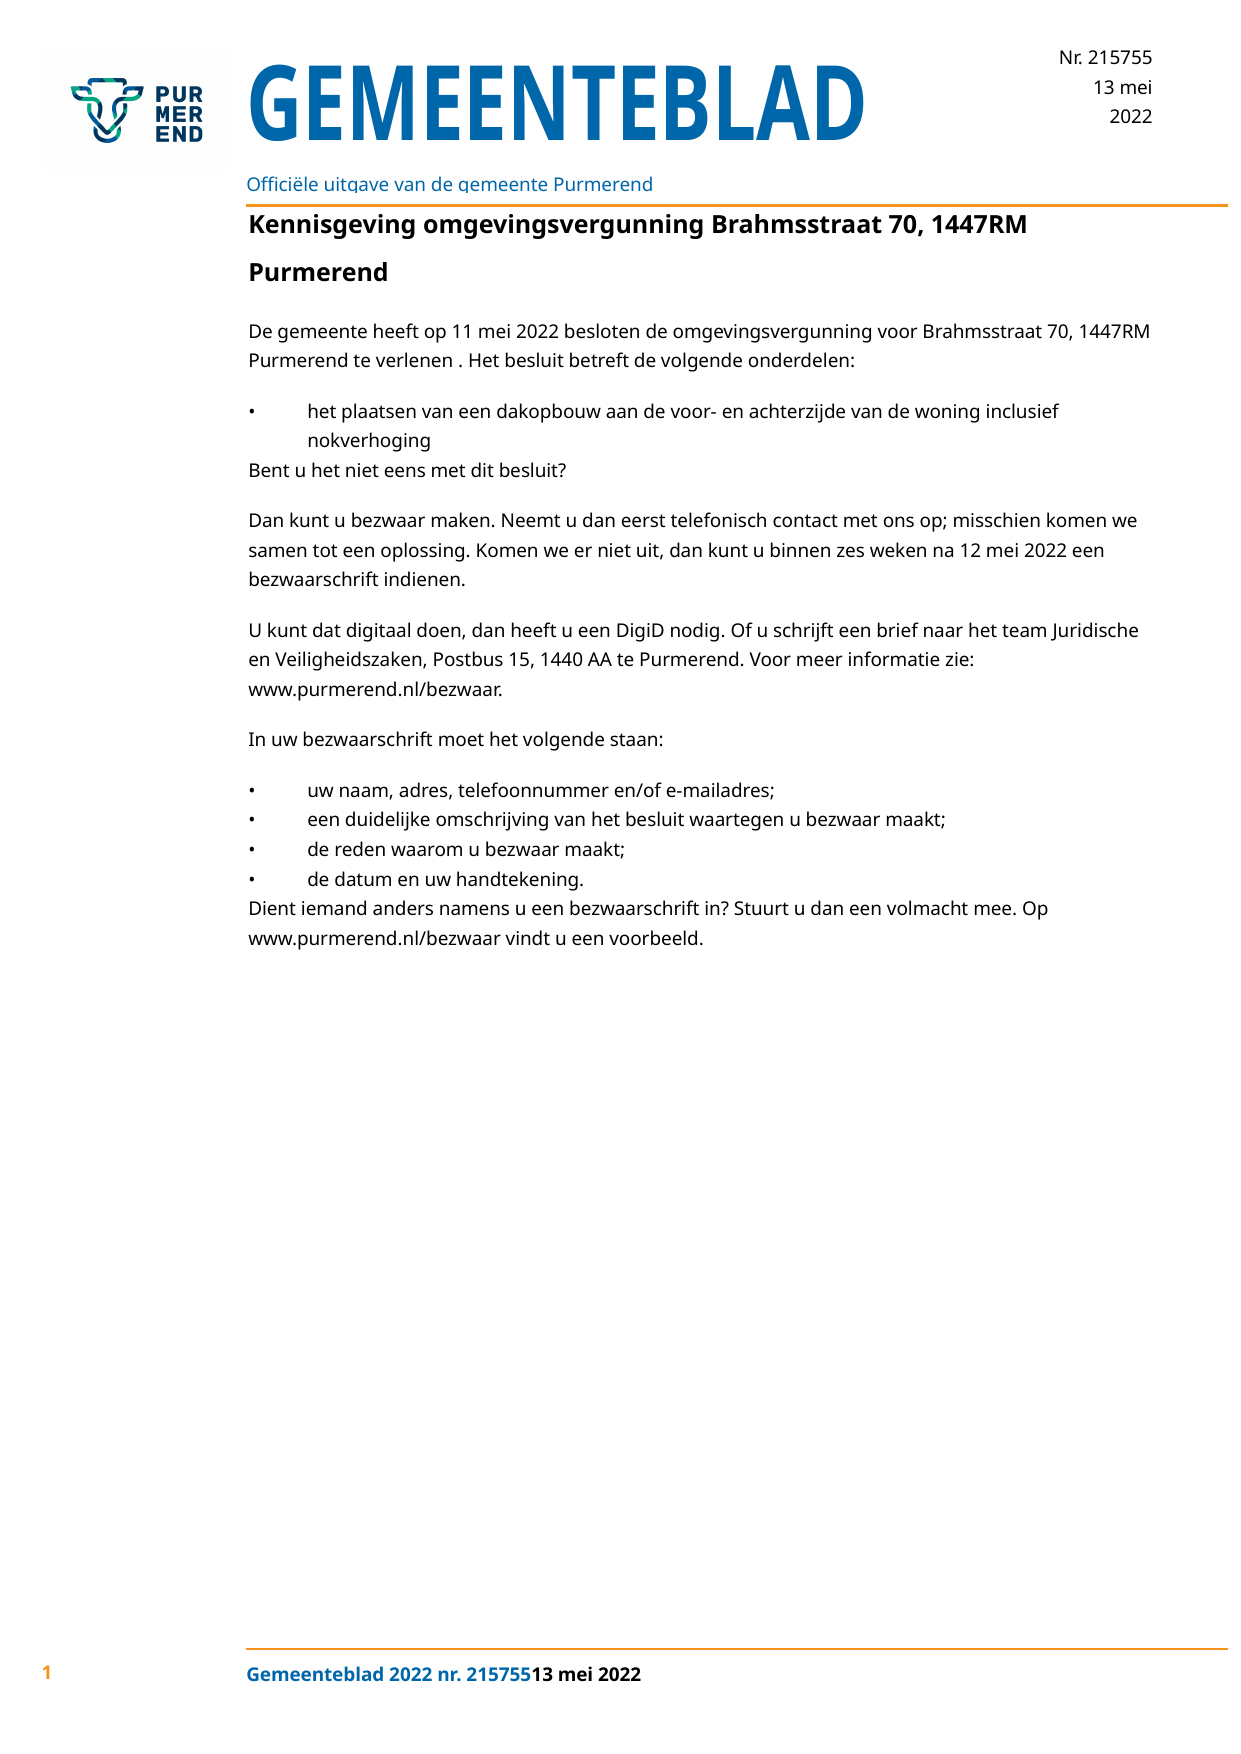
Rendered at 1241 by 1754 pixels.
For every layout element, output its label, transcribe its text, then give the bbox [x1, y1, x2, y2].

text Kennisgeving omgevingsvergunning Brahmsstraat 70, 1447RM Purmerend [248, 207, 1152, 288]
text Bent u het niet eens met dit besluit? [248, 457, 1152, 483]
text Dient iemand anders namens u een bezwaarschrift in? Stuurt u dan een volmacht mee. Op www.purmerend.nl/bezwaar vindt u een voorbeeld. [248, 895, 1152, 951]
list de datum en uw handtekening. [248, 866, 1152, 892]
list het plaatsen van een dakopbouw aan de voor- en achterzijde van de woning inclusief nokverhoging [248, 398, 1152, 453]
text U kunt dat digitaal doen, dan heeft u een DigiD nodig. Of u schrijft een brief naar het team Juridische en Veiligheidszaken, Postbus 15, 1440 AA te Purmerend. Voor meer informatie zie: www.purmerend.nl/bezwaar. [248, 617, 1152, 702]
picture [41, 47, 231, 172]
list uw naam, adres, telefoonnummer en/of e-mailadres; [248, 777, 1152, 803]
list de reden waarom u bezwaar maakt; [248, 836, 1152, 862]
text De gemeente heeft op 11 mei 2022 besloten de omgevingsvergunning voor Brahmsstraat 70, 1447RM Purmerend te verlenen . Het besluit betreft de volgende onderdelen: [248, 318, 1152, 373]
text Dan kunt u bezwaar maken. Neemt u dan eerst telefonisch contact met ons op; misschien komen we samen tot een oplossing. Komen we er niet uit, dan kunt u binnen zes weken na 12 mei 2022 een bezwaarschrift indienen. [248, 507, 1152, 592]
text In uw bezwaarschrift moet het volgende staan: [248, 727, 1152, 752]
list een duidelijke omschrijving van het besluit waartegen u bezwaar maakt; [248, 807, 1152, 832]
